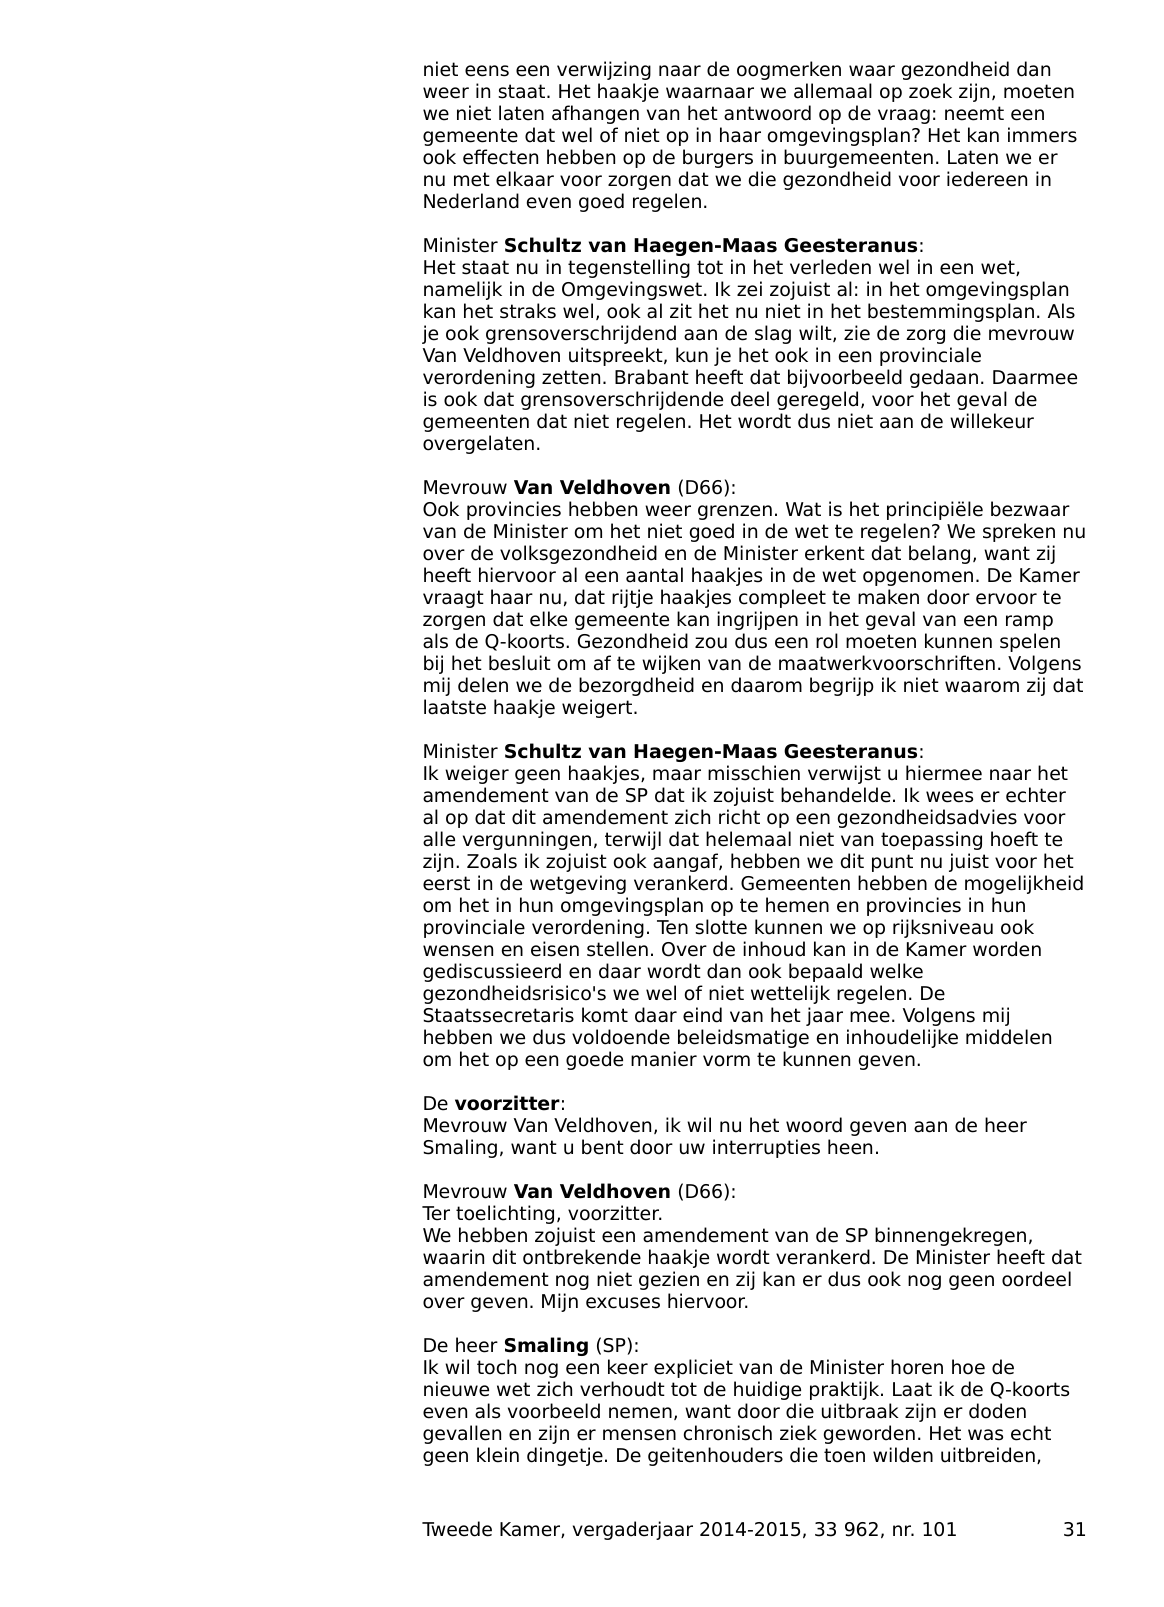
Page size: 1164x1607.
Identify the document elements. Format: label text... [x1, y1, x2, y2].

text We hebben zojuist een amendement van de SP binnengekregen, waarin dit ontbrekende haakje wordt verankerd. De Minister heeft dat amendement nog niet gezien en zij kan er dus ook nog geen oordeel over geven. Mijn excuses hiervoor. [422, 1225, 1087, 1313]
text Ik weiger geen haakjes, maar misschien verwijst u hiermee naar het amendement van de SP dat ik zojuist behandelde. Ik wees er echter al op dat dit amendement zich richt op een gezondheidsadvies voor alle vergunningen, terwijl dat helemaal niet van toepassing hoeft te zijn. Zoals ik zojuist ook aangaf, hebben we dit punt nu juist voor het eerst in de wetgeving verankerd. Gemeenten hebben de mogelijkheid om het in hun omgevingsplan op te hemen en provincies in hun provinciale verordening. Ten slotte kunnen we op rijksniveau ook wensen en eisen stellen. Over de inhoud kan in de Kamer worden gediscussieerd en daar wordt dan ook bepaald welke gezondheidsrisico's we wel of niet wettelijk regelen. De Staatssecretaris komt daar eind van het jaar mee. Volgens mij hebben we dus voldoende beleidsmatige en inhoudelijke middelen om het op een goede manier vorm te kunnen geven. [422, 763, 1087, 1071]
text Ook provincies hebben weer grenzen. Wat is het principiële bezwaar van de Minister om het niet goed in de wet te regelen? We spreken nu over de volksgezondheid en de Minister erkent dat belang, want zij heeft hiervoor al een aantal haakjes in de wet opgenomen. De Kamer vraagt haar nu, dat rijtje haakjes compleet te maken door ervoor te zorgen dat elke gemeente kan ingrijpen in het geval van een ramp als de Q-koorts. Gezondheid zou dus een rol moeten kunnen spelen bij het besluit om af te wijken van de maatwerkvoorschriften. Volgens mij delen we de bezorgdheid en daarom begrijp ik niet waarom zij dat laatste haakje weigert. [422, 499, 1087, 719]
text De heer Smaling (SP): [422, 1335, 1087, 1357]
text Mevrouw Van Veldhoven (D66): [422, 477, 1087, 499]
text Minister Schultz van Haegen-Maas Geesteranus: [422, 235, 1087, 257]
text Mevrouw Van Veldhoven (D66): [422, 1181, 1087, 1203]
text Ter toelichting, voorzitter. [422, 1203, 1087, 1225]
text Het staat nu in tegenstelling tot in het verleden wel in een wet, namelijk in de Omgevingswet. Ik zei zojuist al: in het omgevingsplan kan het straks wel, ook al zit het nu niet in het bestemmingsplan. Als je ook grensoverschrijdend aan de slag wilt, zie de zorg die mevrouw Van Veldhoven uitspreekt, kun je het ook in een provinciale verordening zetten. Brabant heeft dat bijvoorbeeld gedaan. Daarmee is ook dat grensoverschrijdende deel geregeld, voor het geval de gemeenten dat niet regelen. Het wordt dus niet aan de willekeur overgelaten. [422, 257, 1087, 455]
text Minister Schultz van Haegen-Maas Geesteranus: [422, 741, 1087, 763]
text niet eens een verwijzing naar de oogmerken waar gezondheid dan weer in staat. Het haakje waarnaar we allemaal op zoek zijn, moeten we niet laten afhangen van het antwoord op de vraag: neemt een gemeente dat wel of niet op in haar omgevingsplan? Het kan immers ook effecten hebben op de burgers in buurgemeenten. Laten we er nu met elkaar voor zorgen dat we die gezondheid voor iedereen in Nederland even goed regelen. [422, 59, 1087, 213]
text De voorzitter: [422, 1093, 1087, 1115]
text Ik wil toch nog een keer expliciet van de Minister horen hoe de nieuwe wet zich verhoudt tot de huidige praktijk. Laat ik de Q-koorts even als voorbeeld nemen, want door die uitbraak zijn er doden gevallen en zijn er mensen chronisch ziek geworden. Het was echt geen klein dingetje. De geitenhouders die toen wilden uitbreiden, [422, 1357, 1087, 1467]
text Mevrouw Van Veldhoven, ik wil nu het woord geven aan de heer Smaling, want u bent door uw interrupties heen. [422, 1115, 1087, 1159]
